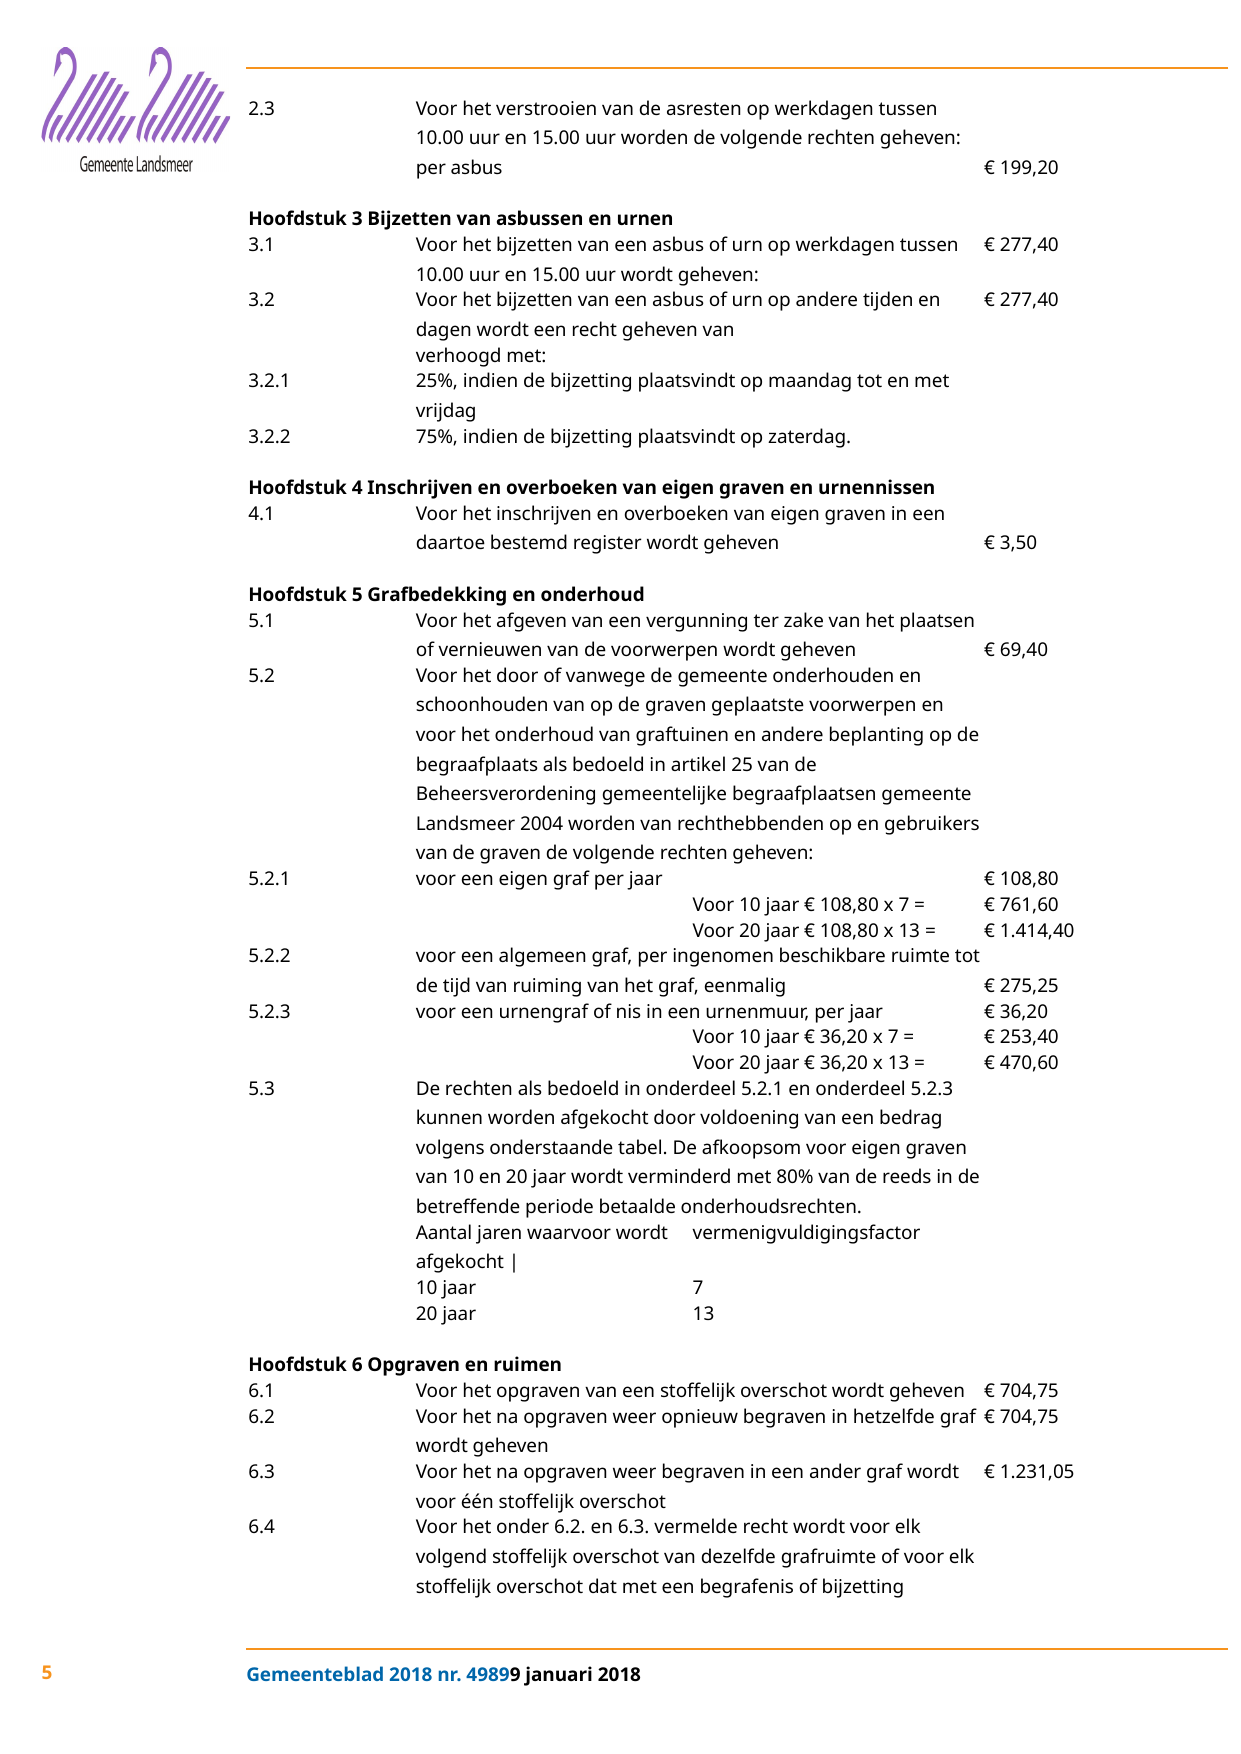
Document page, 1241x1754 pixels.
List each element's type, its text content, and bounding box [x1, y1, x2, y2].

table_cell Voor het opgraven van een stoffelijk overschot wordt geheven [416, 1377, 984, 1403]
table_cell Voor het verstrooien van de asresten op werkdagen tussen 10.00 uur en 15.00 uur worden de volgende rechten geheven: per asbus [416, 95, 984, 180]
table_cell Voor 20 jaar € 108,80 x 13 = [693, 917, 984, 942]
table_cell [984, 368, 1152, 423]
table_cell 5.2.1 [248, 865, 416, 891]
table_cell [984, 449, 1152, 474]
table_cell € 3,50 [984, 500, 1152, 555]
table_cell [248, 1326, 416, 1352]
table_cell [416, 917, 692, 942]
table_cell € 277,40 [984, 286, 1152, 342]
table_cell voor een algemeen graf, per ingenomen beschikbare ruimte tot de tijd van ruiming van het graf, eenmalig [416, 943, 984, 998]
table_cell [416, 1326, 692, 1352]
table_cell € 704,75 [984, 1377, 1152, 1403]
table_cell € 253,40 [984, 1024, 1152, 1049]
table_cell [984, 205, 1152, 231]
table_cell 7 [693, 1274, 984, 1300]
table_cell € 470,60 [984, 1049, 1152, 1075]
table_cell Aantal jaren waarvoor wordt afgekocht | [416, 1219, 692, 1274]
table_cell € 69,40 [984, 607, 1152, 662]
table_cell [984, 1514, 1152, 1598]
table_cell Voor 10 jaar € 108,80 x 7 = [693, 891, 984, 917]
table_cell 3.1 [248, 231, 416, 286]
table_cell 20 jaar [416, 1300, 692, 1326]
table_cell Hoofdstuk 5 Grafbedekking en onderhoud [248, 581, 692, 607]
table_cell € 761,60 [984, 891, 1152, 917]
table_cell [984, 474, 1152, 500]
table_cell [248, 342, 416, 367]
table_cell Voor het onder 6.2. en 6.3. vermelde recht wordt voor elk volgend stoffelijk overschot van dezelfde grafruimte of voor elk stoffelijk overschot dat met een begrafenis of bijzetting [416, 1514, 984, 1598]
table_cell [693, 555, 984, 581]
table_cell [248, 555, 416, 581]
table_cell [416, 555, 692, 581]
table_cell [693, 180, 984, 205]
table_cell Hoofdstuk 3 Bijzetten van asbussen en urnen [248, 205, 692, 231]
table_cell Voor het na opgraven weer opnieuw begraven in hetzelfde graf wordt geheven [416, 1403, 984, 1458]
table_cell 5.2.2 [248, 943, 416, 998]
table_cell € 275,25 [984, 943, 1152, 998]
table_cell € 704,75 [984, 1403, 1152, 1458]
table_cell € 1.414,40 [984, 917, 1152, 942]
table_cell [416, 180, 692, 205]
table_cell 4.1 [248, 500, 416, 555]
table_cell [984, 1274, 1152, 1300]
table_cell 25%, indien de bijzetting plaatsvindt op maandag tot en met vrijdag [416, 368, 984, 423]
table_cell vermenigvuldigingsfactor [693, 1219, 984, 1274]
table_cell 5.1 [248, 607, 416, 662]
table_cell 6.4 [248, 1514, 416, 1598]
table_cell € 1.231,05 [984, 1458, 1152, 1514]
table_cell [248, 891, 416, 917]
table_cell € 108,80 [984, 865, 1152, 891]
table_cell [416, 1024, 692, 1049]
table_cell verhoogd met: [416, 342, 984, 367]
table_cell [248, 180, 416, 205]
table_cell [248, 1274, 416, 1300]
table_cell De rechten als bedoeld in onderdeel 5.2.1 en onderdeel 5.2.3 kunnen worden afgekocht door voldoening van een bedrag volgens onderstaande tabel. De afkoopsom voor eigen graven van 10 en 20 jaar wordt verminderd met 80% van de reeds in de betreffende periode betaalde onderhoudsrechten. [416, 1075, 984, 1219]
table_cell [984, 1219, 1152, 1274]
table_cell [416, 891, 692, 917]
table_cell Voor het inschrijven en overboeken van eigen graven in een daartoe bestemd register wordt geheven [416, 500, 984, 555]
table_cell [984, 1300, 1152, 1326]
table_cell [693, 1326, 984, 1352]
table_cell [248, 917, 416, 942]
table_cell Voor het afgeven van een vergunning ter zake van het plaatsen of vernieuwen van de voorwerpen wordt geheven [416, 607, 984, 662]
table_cell [416, 449, 692, 474]
table_cell Voor 20 jaar € 36,20 x 13 = [693, 1049, 984, 1075]
table_cell [984, 1352, 1152, 1377]
table_cell [984, 1326, 1152, 1352]
table_cell [416, 1049, 692, 1075]
table_cell Voor 10 jaar € 36,20 x 7 = [693, 1024, 984, 1049]
table_cell 6.1 [248, 1377, 416, 1403]
table_cell voor een urnengraf of nis in een urnenmuur, per jaar [416, 998, 984, 1023]
table_cell € 277,40 [984, 231, 1152, 286]
table_cell [984, 581, 1152, 607]
table_cell 75%, indien de bijzetting plaatsvindt op zaterdag. [416, 423, 984, 448]
table_cell [984, 555, 1152, 581]
table_cell [984, 180, 1152, 205]
table_cell Voor het bijzetten van een asbus of urn op werkdagen tussen 10.00 uur en 15.00 uur wordt geheven: [416, 231, 984, 286]
table_cell 6.3 [248, 1458, 416, 1514]
table_cell [693, 449, 984, 474]
table_cell [248, 1024, 416, 1049]
table_cell [984, 662, 1152, 865]
picture [41, 47, 231, 172]
table_cell 10 jaar [416, 1274, 692, 1300]
table_cell € 36,20 [984, 998, 1152, 1023]
table_cell 3.2.1 [248, 368, 416, 423]
table_cell [248, 1300, 416, 1326]
table_cell 5.2 [248, 662, 416, 865]
table_cell [248, 1049, 416, 1075]
table_cell [248, 449, 416, 474]
table_cell [984, 423, 1152, 448]
table_cell 2.3 [248, 95, 416, 180]
table_cell [984, 342, 1152, 367]
table_cell voor een eigen graf per jaar [416, 865, 984, 891]
table_cell Voor het na opgraven weer begraven in een ander graf wordt voor één stoffelijk overschot [416, 1458, 984, 1514]
table_cell 3.2 [248, 286, 416, 342]
table_cell [248, 1219, 416, 1274]
table_cell 3.2.2 [248, 423, 416, 448]
table_cell 6.2 [248, 1403, 416, 1458]
table_cell Voor het bijzetten van een asbus of urn op andere tijden en dagen wordt een recht geheven van [416, 286, 984, 342]
table_cell [984, 1075, 1152, 1219]
table_cell Hoofdstuk 4 Inschrijven en overboeken van eigen graven en urnennissen [248, 474, 984, 500]
table_cell Voor het door of vanwege de gemeente onderhouden en schoonhouden van op de graven geplaatste voorwerpen en voor het onderhoud van graftuinen en andere beplanting op de begraafplaats als bedoeld in artikel 25 van de Beheersverordening gemeentelijke begraafplaatsen gemeente Landsmeer 2004 worden van rechthebbenden op en gebruikers van de graven de volgende rechten geheven: [416, 662, 984, 865]
table_cell [693, 205, 984, 231]
table_cell 5.3 [248, 1075, 416, 1219]
table_cell 13 [693, 1300, 984, 1326]
table_cell 5.2.3 [248, 998, 416, 1023]
table_cell € 199,20 [984, 95, 1152, 180]
table_cell Hoofdstuk 6 Opgraven en ruimen [248, 1352, 984, 1377]
table_cell [693, 581, 984, 607]
